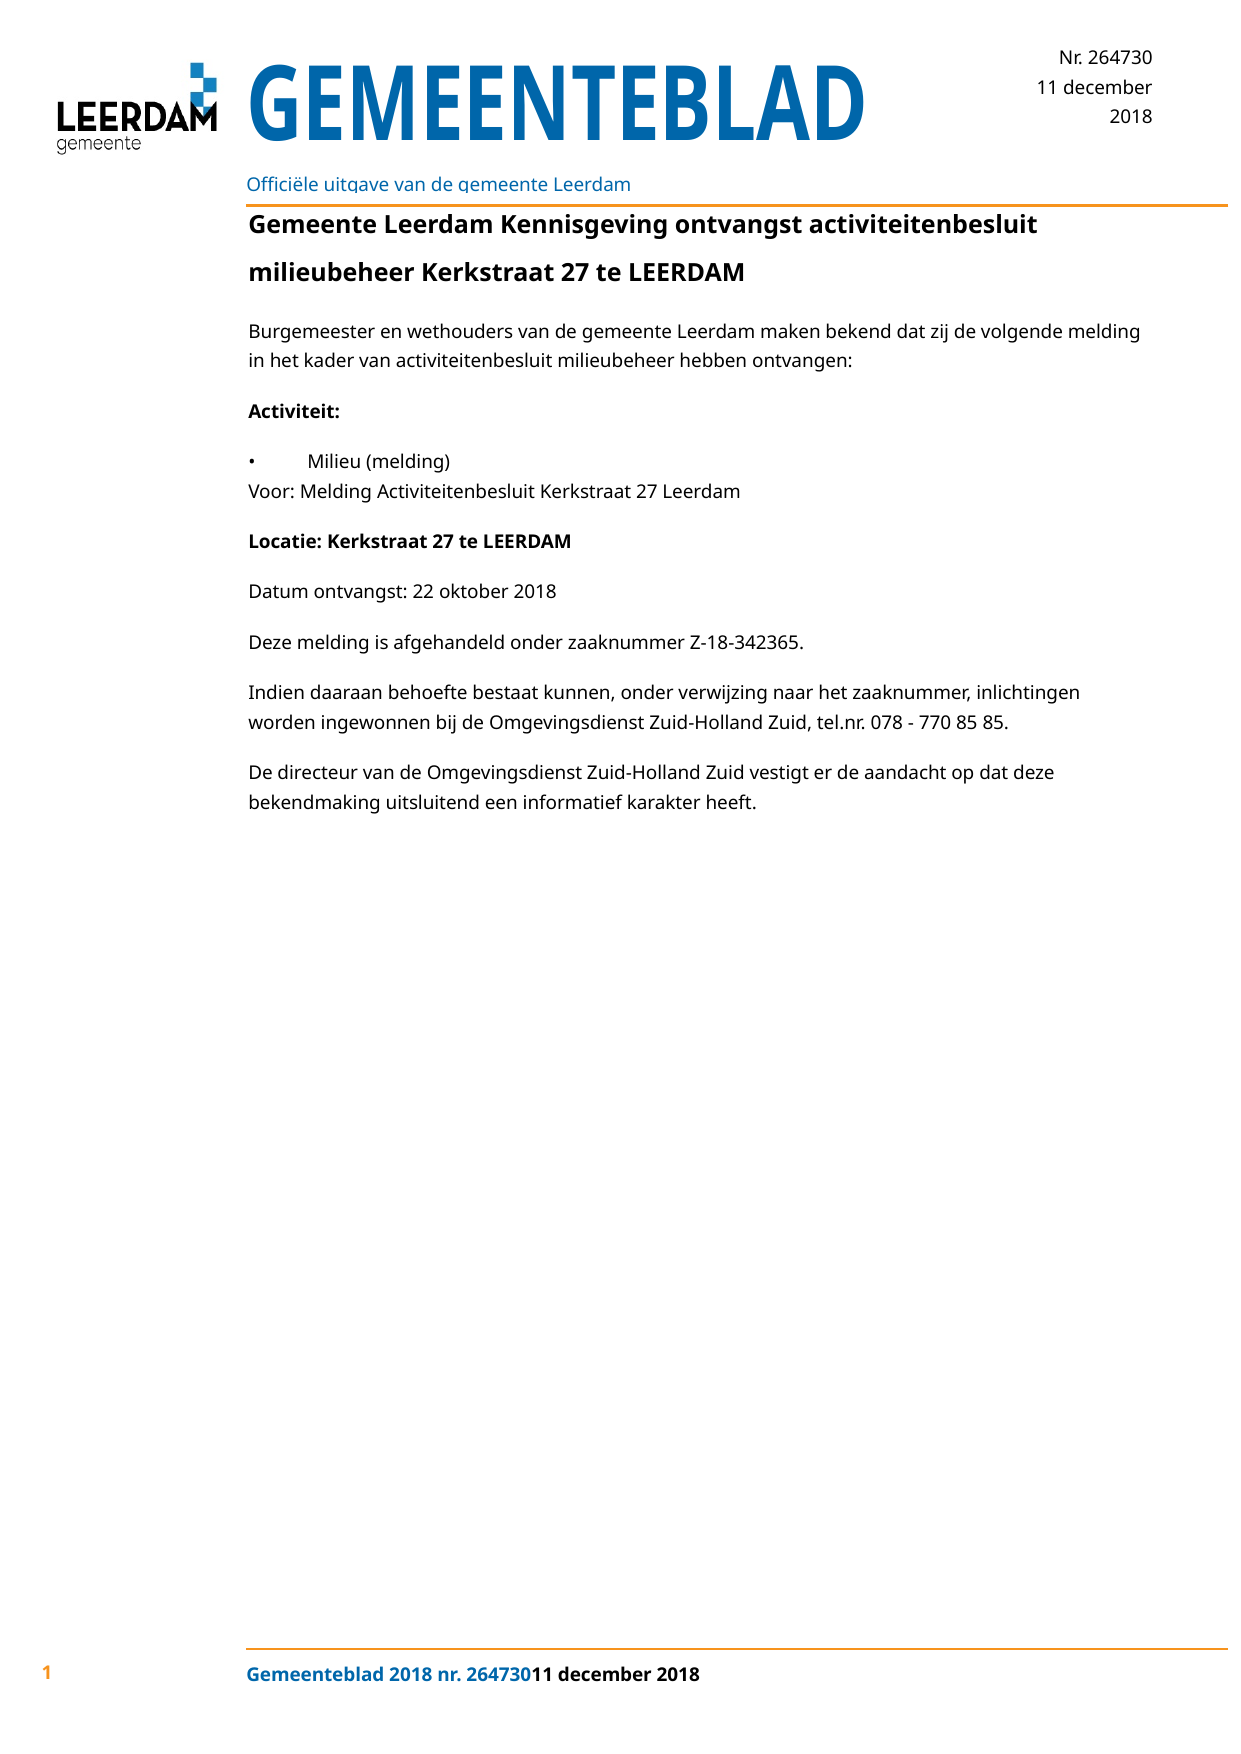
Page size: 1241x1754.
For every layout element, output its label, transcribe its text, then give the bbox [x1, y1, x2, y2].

text Deze melding is afgehandeld onder zaaknummer Z-18-342365. [248, 629, 1152, 655]
list Milieu (melding) [248, 448, 1152, 474]
text Activiteit: [248, 398, 1152, 424]
text De directeur van de Omgevingsdienst Zuid-Holland Zuid vestigt er de aandacht op dat deze bekendmaking uitsluitend een informatief karakter heeft. [248, 759, 1152, 815]
text Datum ontvangst: 22 oktober 2018 [248, 579, 1152, 604]
text Indien daaraan behoefte bestaat kunnen, onder verwijzing naar het zaaknummer, inlichtingen worden ingewonnen bij de Omgevingsdienst Zuid-Holland Zuid, tel.nr. 078 - 770 85 85. [248, 679, 1152, 735]
text Burgemeester en wethouders van de gemeente Leerdam maken bekend dat zij de volgende melding in het kader van activiteitenbesluit milieubeheer hebben ontvangen: [248, 318, 1152, 373]
text Locatie: Kerkstraat 27 te LEERDAM [248, 528, 1152, 554]
picture [41, 47, 231, 172]
text Gemeente Leerdam Kennisgeving ontvangst activiteitenbesluit milieubeheer Kerkstraat 27 te LEERDAM [248, 207, 1152, 288]
text Voor: Melding Activiteitenbesluit Kerkstraat 27 Leerdam [248, 478, 1152, 504]
